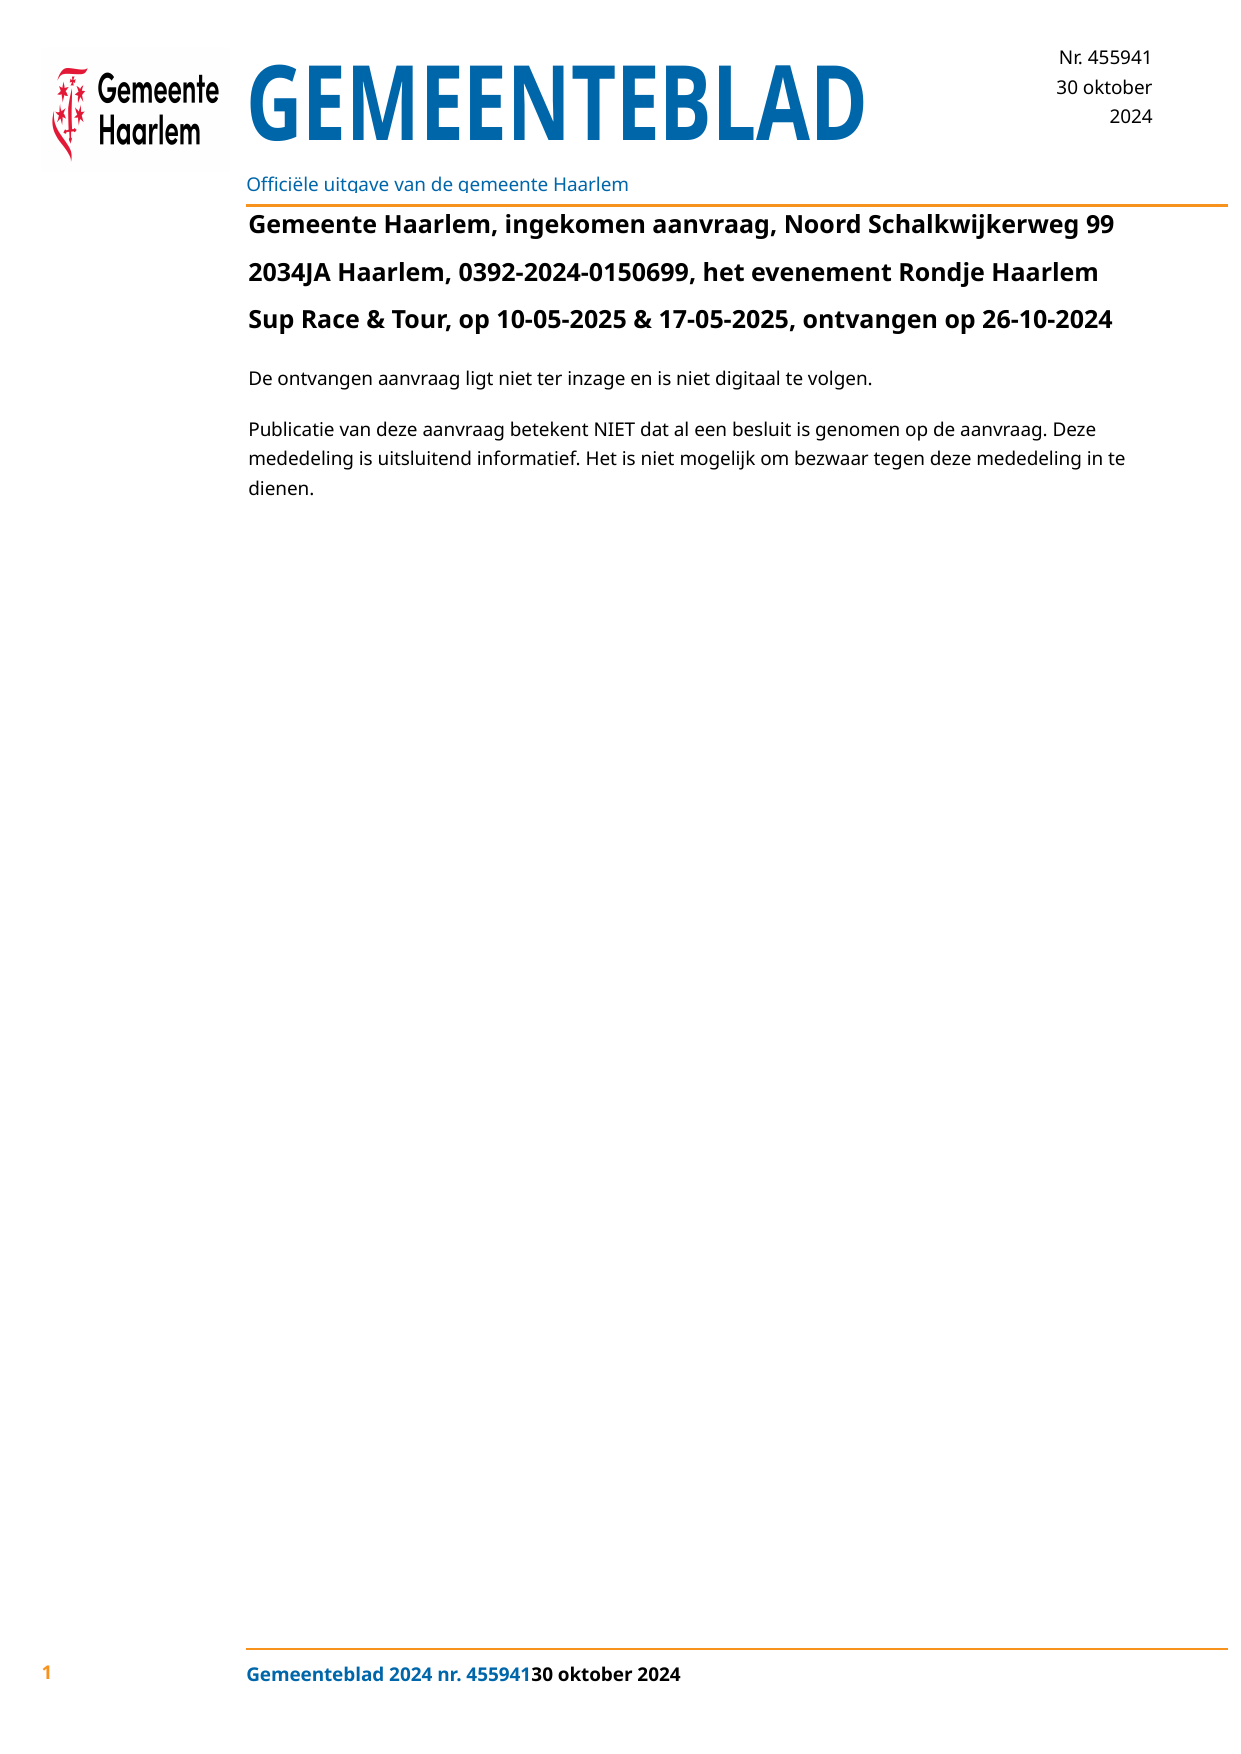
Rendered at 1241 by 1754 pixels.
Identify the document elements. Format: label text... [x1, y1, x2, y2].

text De ontvangen aanvraag ligt niet ter inzage en is niet digitaal te volgen. [248, 366, 1152, 391]
text Publicatie van deze aanvraag betekent NIET dat al een besluit is genomen op de aanvraag. Deze mededeling is uitsluitend informatief. Het is niet mogelijk om bezwaar tegen deze mededeling in te dienen. [248, 416, 1152, 501]
text Gemeente Haarlem, ingekomen aanvraag, Noord Schalkwijkerweg 99 2034JA Haarlem, 0392-2024-0150699, het evenement Rondje Haarlem Sup Race & Tour, op 10-05-2025 & 17-05-2025, ontvangen op 26-10-2024 [248, 207, 1152, 336]
picture [41, 47, 231, 172]
